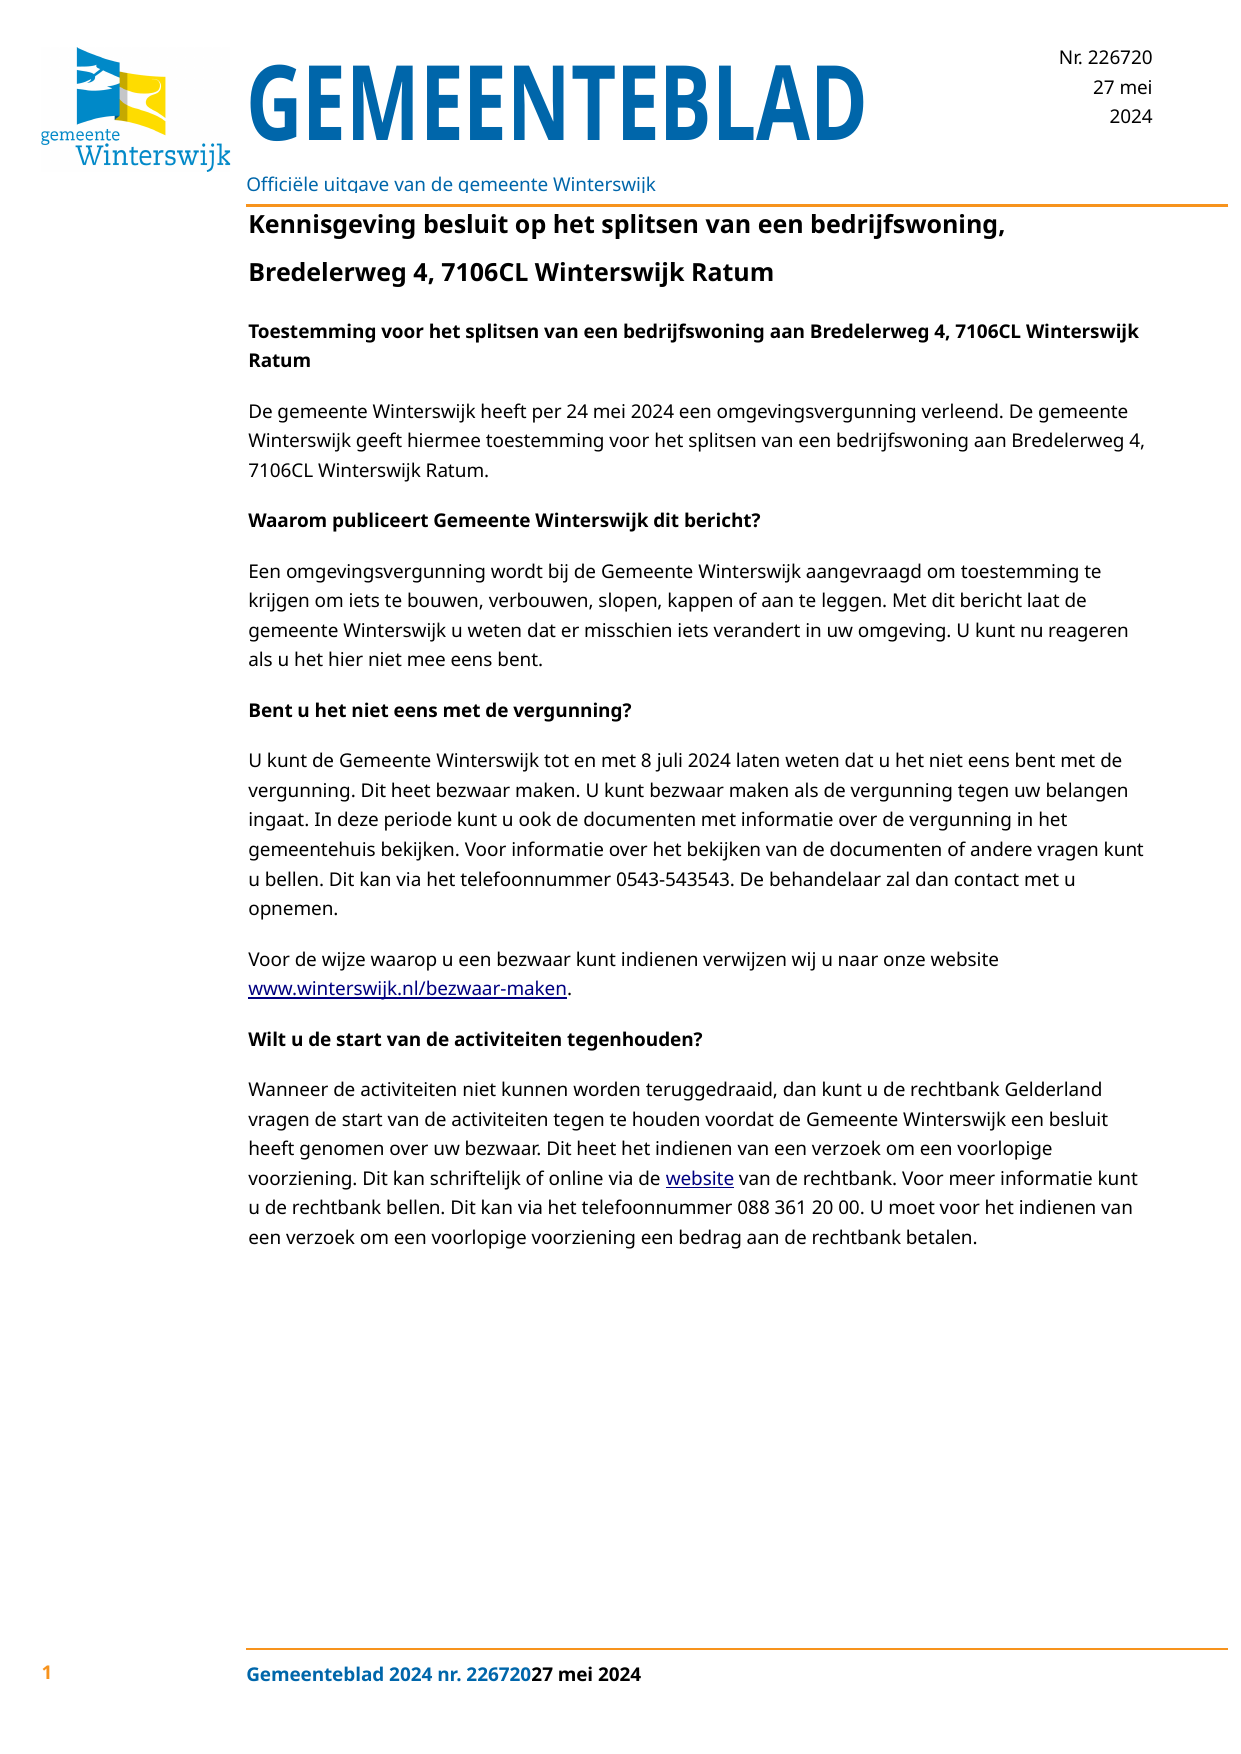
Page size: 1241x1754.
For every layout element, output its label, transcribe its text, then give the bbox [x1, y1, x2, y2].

text Waarom publiceert Gemeente Winterswijk dit bericht? [248, 507, 1152, 533]
text Een omgevingsvergunning wordt bij de Gemeente Winterswijk aangevraagd om toestemming te krijgen om iets te bouwen, verbouwen, slopen, kappen of aan te leggen. Met dit bericht laat de gemeente Winterswijk u weten dat er misschien iets verandert in uw omgeving. U kunt nu reageren als u het hier niet mee eens bent. [248, 558, 1152, 672]
text Wilt u de start van de activiteiten tegenhouden? [248, 1026, 1152, 1052]
text U kunt de Gemeente Winterswijk tot en met 8 juli 2024 laten weten dat u het niet eens bent met de vergunning. Dit heet bezwaar maken. U kunt bezwaar maken als de vergunning tegen uw belangen ingaat. In deze periode kunt u ook de documenten met informatie over de vergunning in het gemeentehuis bekijken. Voor informatie over het bekijken van de documenten of andere vragen kunt u bellen. Dit kan via het telefoonnummer 0543-543543. De behandelaar zal dan contact met u opnemen. [248, 747, 1152, 921]
picture [41, 47, 231, 172]
text De gemeente Winterswijk heeft per 24 mei 2024 een omgevingsvergunning verleend. De gemeente Winterswijk geeft hiermee toestemming voor het splitsen van een bedrijfswoning aan Bredelerweg 4, 7106CL Winterswijk Ratum. [248, 398, 1152, 483]
text Wanneer de activiteiten niet kunnen worden teruggedraaid, dan kunt u de rechtbank Gelderland vragen de start van de activiteiten tegen te houden voordat de Gemeente Winterswijk een besluit heeft genomen over uw bezwaar. Dit heet het indienen van een verzoek om een voorlopige voorziening. Dit kan schriftelijk of online via de website van de rechtbank. Voor meer informatie kunt u de rechtbank bellen. Dit kan via het telefoonnummer 088 361 20 00. U moet voor het indienen van een verzoek om een voorlopige voorziening een bedrag aan de rechtbank betalen. [248, 1076, 1152, 1250]
text Voor de wijze waarop u een bezwaar kunt indienen verwijzen wij u naar onze website www.winterswijk.nl/bezwaar-maken. [248, 946, 1152, 1001]
picture [225, 153, 231, 162]
text Bent u het niet eens met de vergunning? [248, 697, 1152, 723]
text Toestemming voor het splitsen van een bedrijfswoning aan Bredelerweg 4, 7106CL Winterswijk Ratum [248, 318, 1152, 373]
text Kennisgeving besluit op het splitsen van een bedrijfswoning, Bredelerweg 4, 7106CL Winterswijk Ratum [248, 207, 1152, 288]
